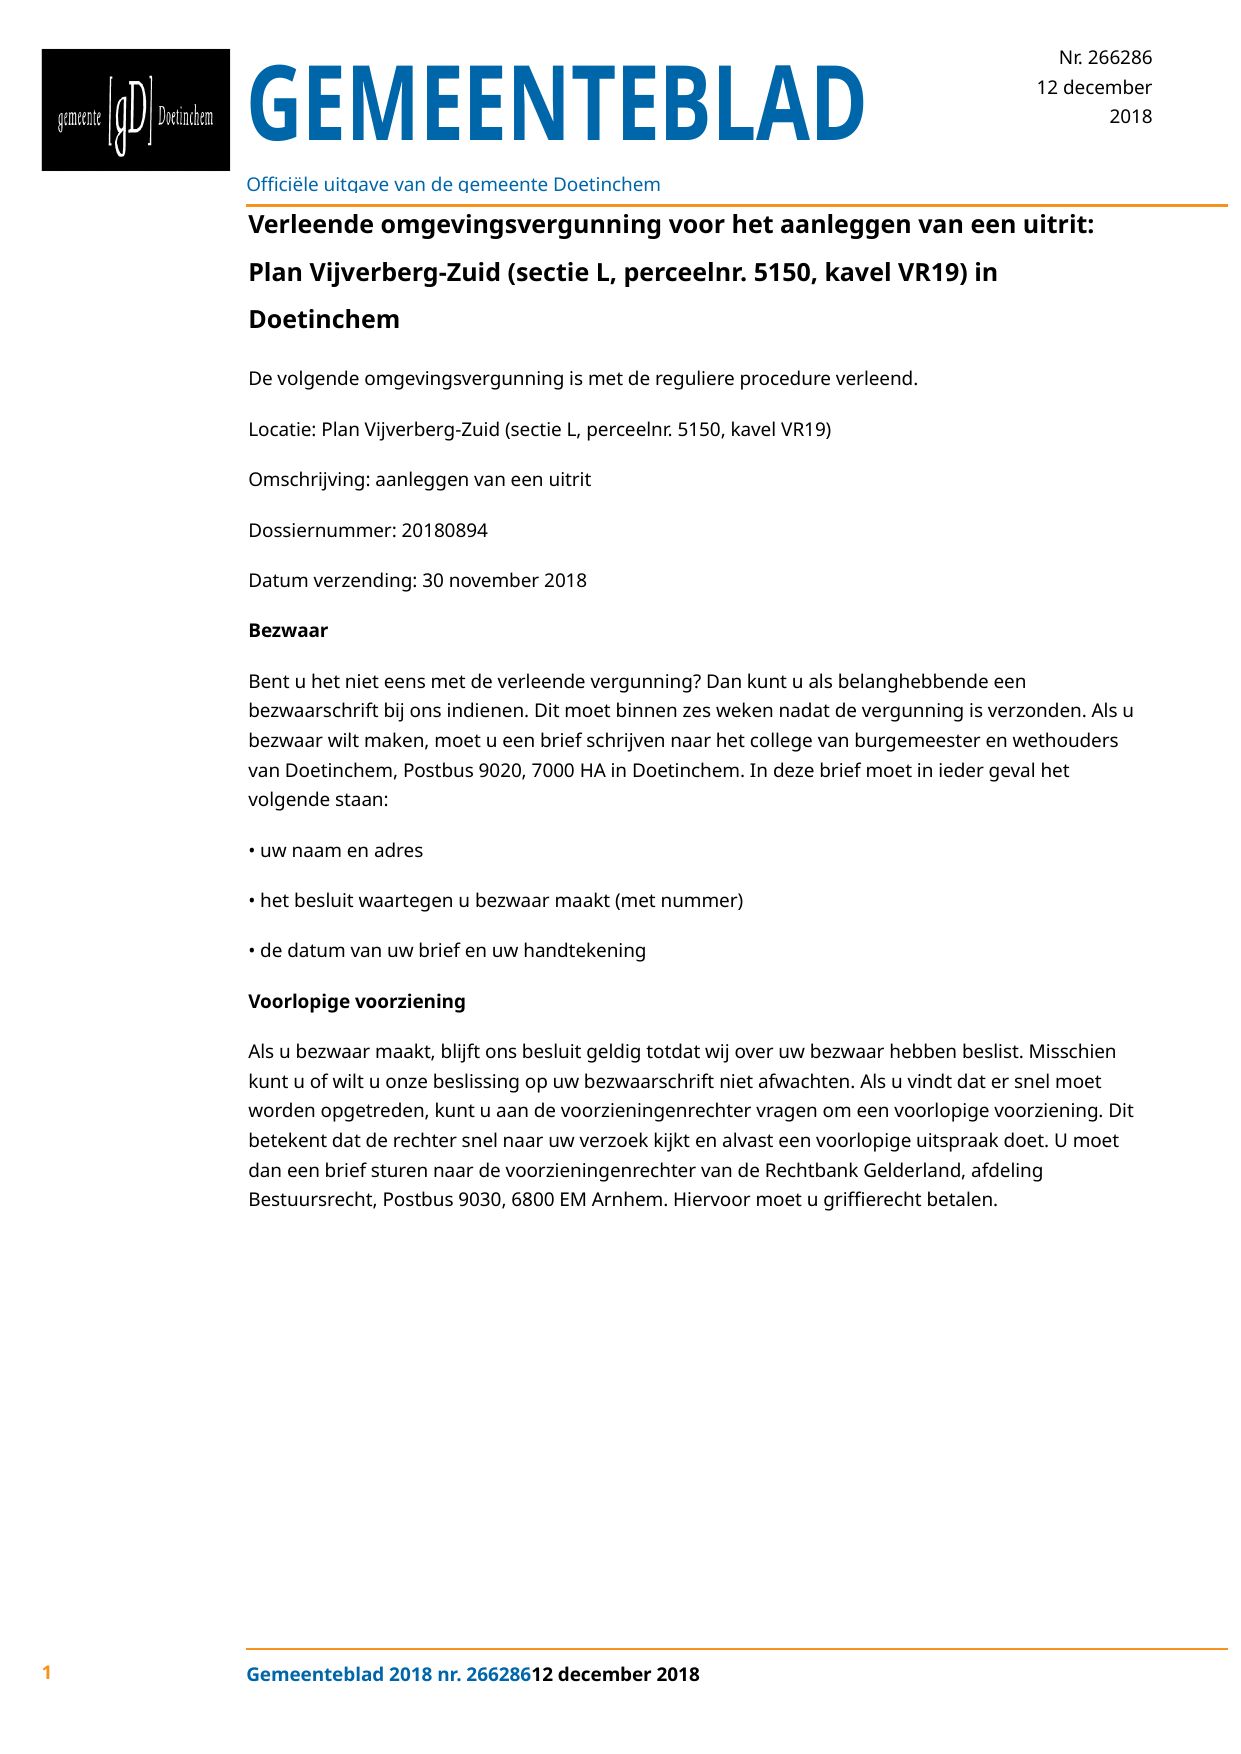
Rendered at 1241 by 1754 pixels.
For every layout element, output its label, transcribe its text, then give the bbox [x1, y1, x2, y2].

text Bent u het niet eens met de verleende vergunning? Dan kunt u als belanghebbende een bezwaarschrift bij ons indienen. Dit moet binnen zes weken nadat de vergunning is verzonden. Als u bezwaar wilt maken, moet u een brief schrijven naar het college van burgemeester en wethouders van Doetinchem, Postbus 9020, 7000 HA in Doetinchem. In deze brief moet in ieder geval het volgende staan: [248, 668, 1152, 812]
text • het besluit waartegen u bezwaar maakt (met nummer) [248, 887, 1152, 913]
text Bezwaar [248, 618, 1152, 643]
text Omschrijving: aanleggen van een uitrit [248, 466, 1152, 492]
text Locatie: Plan Vijverberg-Zuid (sectie L, perceelnr. 5150, kavel VR19) [248, 416, 1152, 442]
picture [41, 47, 231, 172]
text Voorlopige voorziening [248, 988, 1152, 1014]
text • de datum van uw brief en uw handtekening [248, 938, 1152, 963]
text Verleende omgevingsvergunning voor het aanleggen van een uitrit: Plan Vijverberg-Zuid (sectie L, perceelnr. 5150, kavel VR19) in Doetinchem [248, 207, 1152, 336]
text • uw naam en adres [248, 837, 1152, 862]
text Dossiernummer: 20180894 [248, 517, 1152, 542]
text De volgende omgevingsvergunning is met de reguliere procedure verleend. [248, 366, 1152, 391]
text Als u bezwaar maakt, blijft ons besluit geldig totdat wij over uw bezwaar hebben beslist. Misschien kunt u of wilt u onze beslissing op uw bezwaarschrift niet afwachten. Als u vindt dat er snel moet worden opgetreden, kunt u aan de voorzieningenrechter vragen om een voorlopige voorziening. Dit betekent dat de rechter snel naar uw verzoek kijkt en alvast een voorlopige uitspraak doet. U moet dan een brief sturen naar de voorzieningenrechter van de Rechtbank Gelderland, afdeling Bestuursrecht, Postbus 9030, 6800 EM Arnhem. Hiervoor moet u griffierecht betalen. [248, 1038, 1152, 1212]
text Datum verzending: 30 november 2018 [248, 567, 1152, 593]
